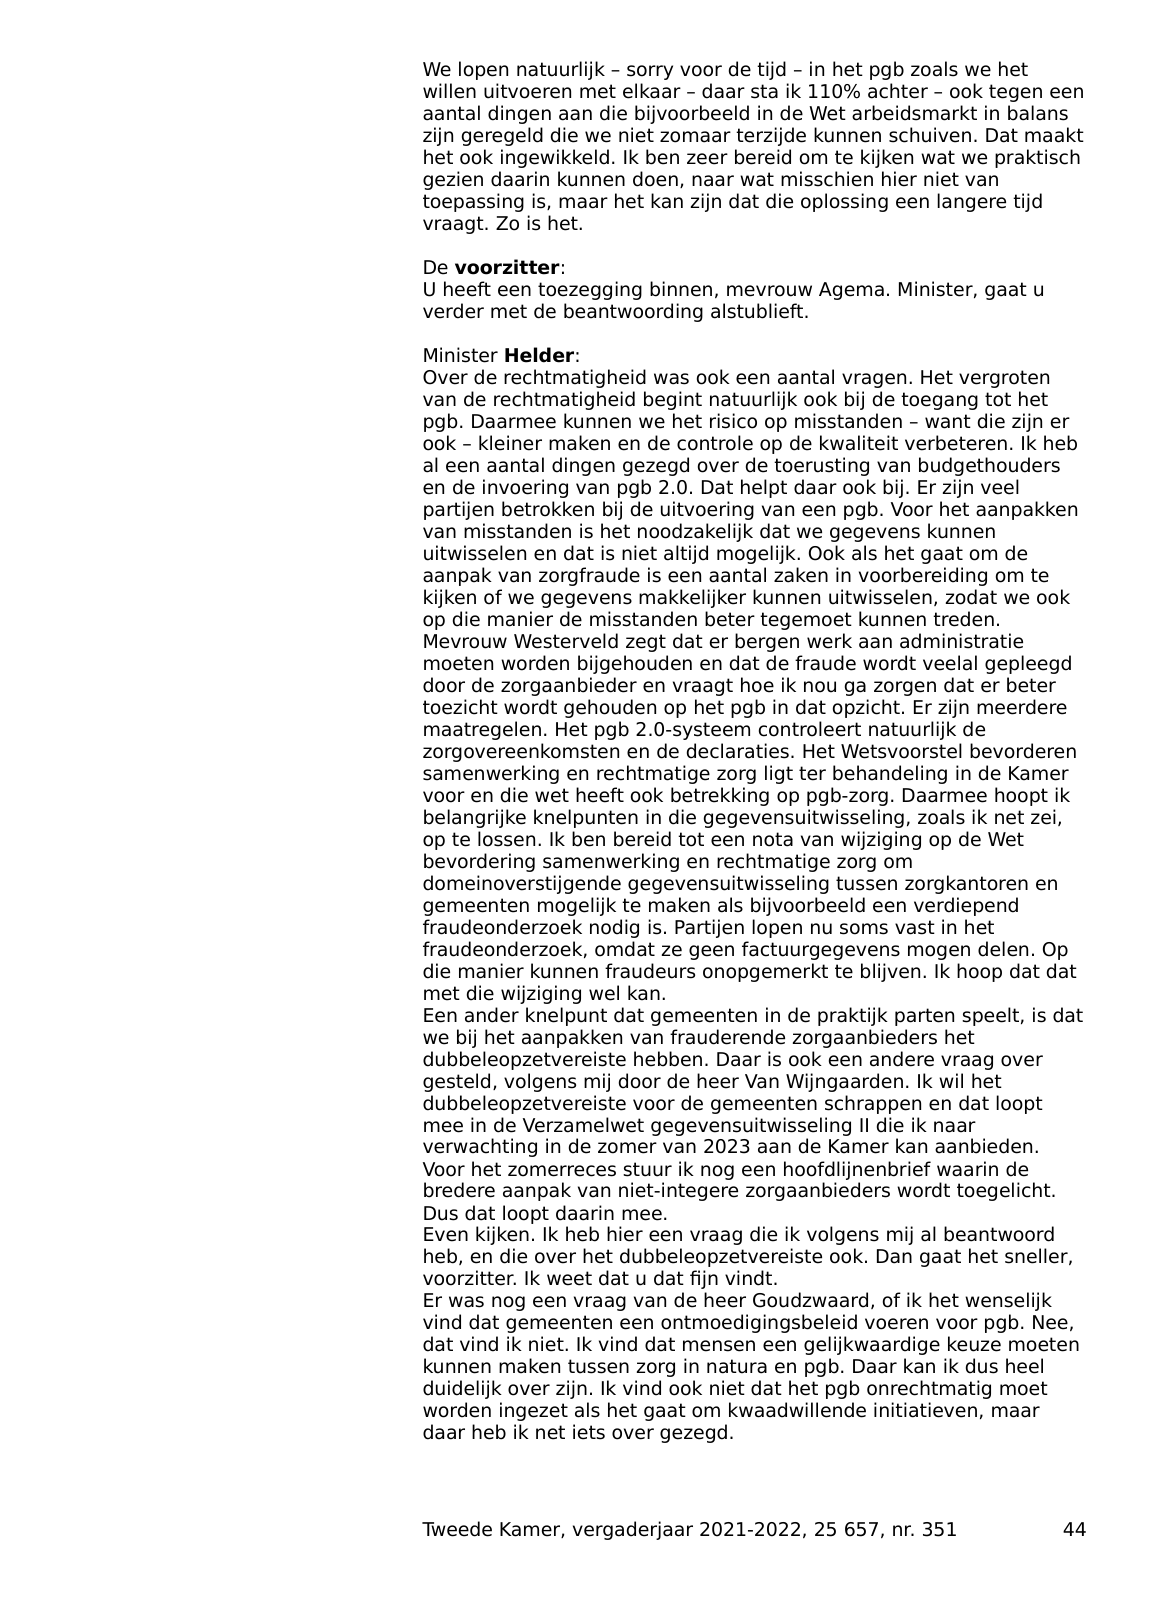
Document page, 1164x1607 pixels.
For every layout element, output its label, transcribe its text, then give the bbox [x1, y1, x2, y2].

text Over de rechtmatigheid was ook een aantal vragen. Het vergroten van de rechtmatigheid begint natuurlijk ook bij de toegang tot het pgb. Daarmee kunnen we het risico op misstanden – want die zijn er ook – kleiner maken en de controle op de kwaliteit verbeteren. Ik heb al een aantal dingen gezegd over de toerusting van budgethouders en de invoering van pgb 2.0. Dat helpt daar ook bij. Er zijn veel partijen betrokken bij de uitvoering van een pgb. Voor het aanpakken van misstanden is het noodzakelijk dat we gegevens kunnen uitwisselen en dat is niet altijd mogelijk. Ook als het gaat om de aanpak van zorgfraude is een aantal zaken in voorbereiding om te kijken of we gegevens makkelijker kunnen uitwisselen, zodat we ook op die manier de misstanden beter tegemoet kunnen treden. [422, 367, 1087, 631]
text Een ander knelpunt dat gemeenten in de praktijk parten speelt, is dat we bij het aanpakken van frauderende zorgaanbieders het dubbeleopzetvereiste hebben. Daar is ook een andere vraag over gesteld, volgens mij door de heer Van Wijngaarden. Ik wil het dubbeleopzetvereiste voor de gemeenten schrappen en dat loopt mee in de Verzamelwet gegevensuitwisseling II die ik naar verwachting in de zomer van 2023 aan de Kamer kan aanbieden. Voor het zomerreces stuur ik nog een hoofdlijnenbrief waarin de bredere aanpak van niet-integere zorgaanbieders wordt toegelicht. Dus dat loopt daarin mee. [422, 1004, 1087, 1224]
text De voorzitter: [422, 257, 1087, 279]
text We lopen natuurlijk – sorry voor de tijd – in het pgb zoals we het willen uitvoeren met elkaar – daar sta ik 110% achter – ook tegen een aantal dingen aan die bijvoorbeeld in de Wet arbeidsmarkt in balans zijn geregeld die we niet zomaar terzijde kunnen schuiven. Dat maakt het ook ingewikkeld. Ik ben zeer bereid om te kijken wat we praktisch gezien daarin kunnen doen, naar wat misschien hier niet van toepassing is, maar het kan zijn dat die oplossing een langere tijd vraagt. Zo is het. [422, 59, 1087, 235]
text Er was nog een vraag van de heer Goudzwaard, of ik het wenselijk vind dat gemeenten een ontmoedigingsbeleid voeren voor pgb. Nee, dat vind ik niet. Ik vind dat mensen een gelijkwaardige keuze moeten kunnen maken tussen zorg in natura en pgb. Daar kan ik dus heel duidelijk over zijn. Ik vind ook niet dat het pgb onrechtmatig moet worden ingezet als het gaat om kwaadwillende initiatieven, maar daar heb ik net iets over gezegd. [422, 1290, 1087, 1444]
text Minister Helder: [422, 345, 1087, 367]
text U heeft een toezegging binnen, mevrouw Agema. Minister, gaat u verder met de beantwoording alstublieft. [422, 279, 1087, 323]
text Mevrouw Westerveld zegt dat er bergen werk aan administratie moeten worden bijgehouden en dat de fraude wordt veelal gepleegd door de zorgaanbieder en vraagt hoe ik nou ga zorgen dat er beter toezicht wordt gehouden op het pgb in dat opzicht. Er zijn meerdere maatregelen. Het pgb 2.0-systeem controleert natuurlijk de zorgovereenkomsten en de declaraties. Het Wetsvoorstel bevorderen samenwerking en rechtmatige zorg ligt ter behandeling in de Kamer voor en die wet heeft ook betrekking op pgb-zorg. Daarmee hoopt ik belangrijke knelpunten in die gegevensuitwisseling, zoals ik net zei, op te lossen. Ik ben bereid tot een nota van wijziging op de Wet bevordering samenwerking en rechtmatige zorg om domeinoverstijgende gegevensuitwisseling tussen zorgkantoren en gemeenten mogelijk te maken als bijvoorbeeld een verdiepend fraudeonderzoek nodig is. Partijen lopen nu soms vast in het fraudeonderzoek, omdat ze geen factuurgegevens mogen delen. Op die manier kunnen fraudeurs onopgemerkt te blijven. Ik hoop dat dat met die wijziging wel kan. [422, 631, 1087, 1004]
text Even kijken. Ik heb hier een vraag die ik volgens mij al beantwoord heb, en die over het dubbeleopzetvereiste ook. Dan gaat het sneller, voorzitter. Ik weet dat u dat fijn vindt. [422, 1224, 1087, 1290]
